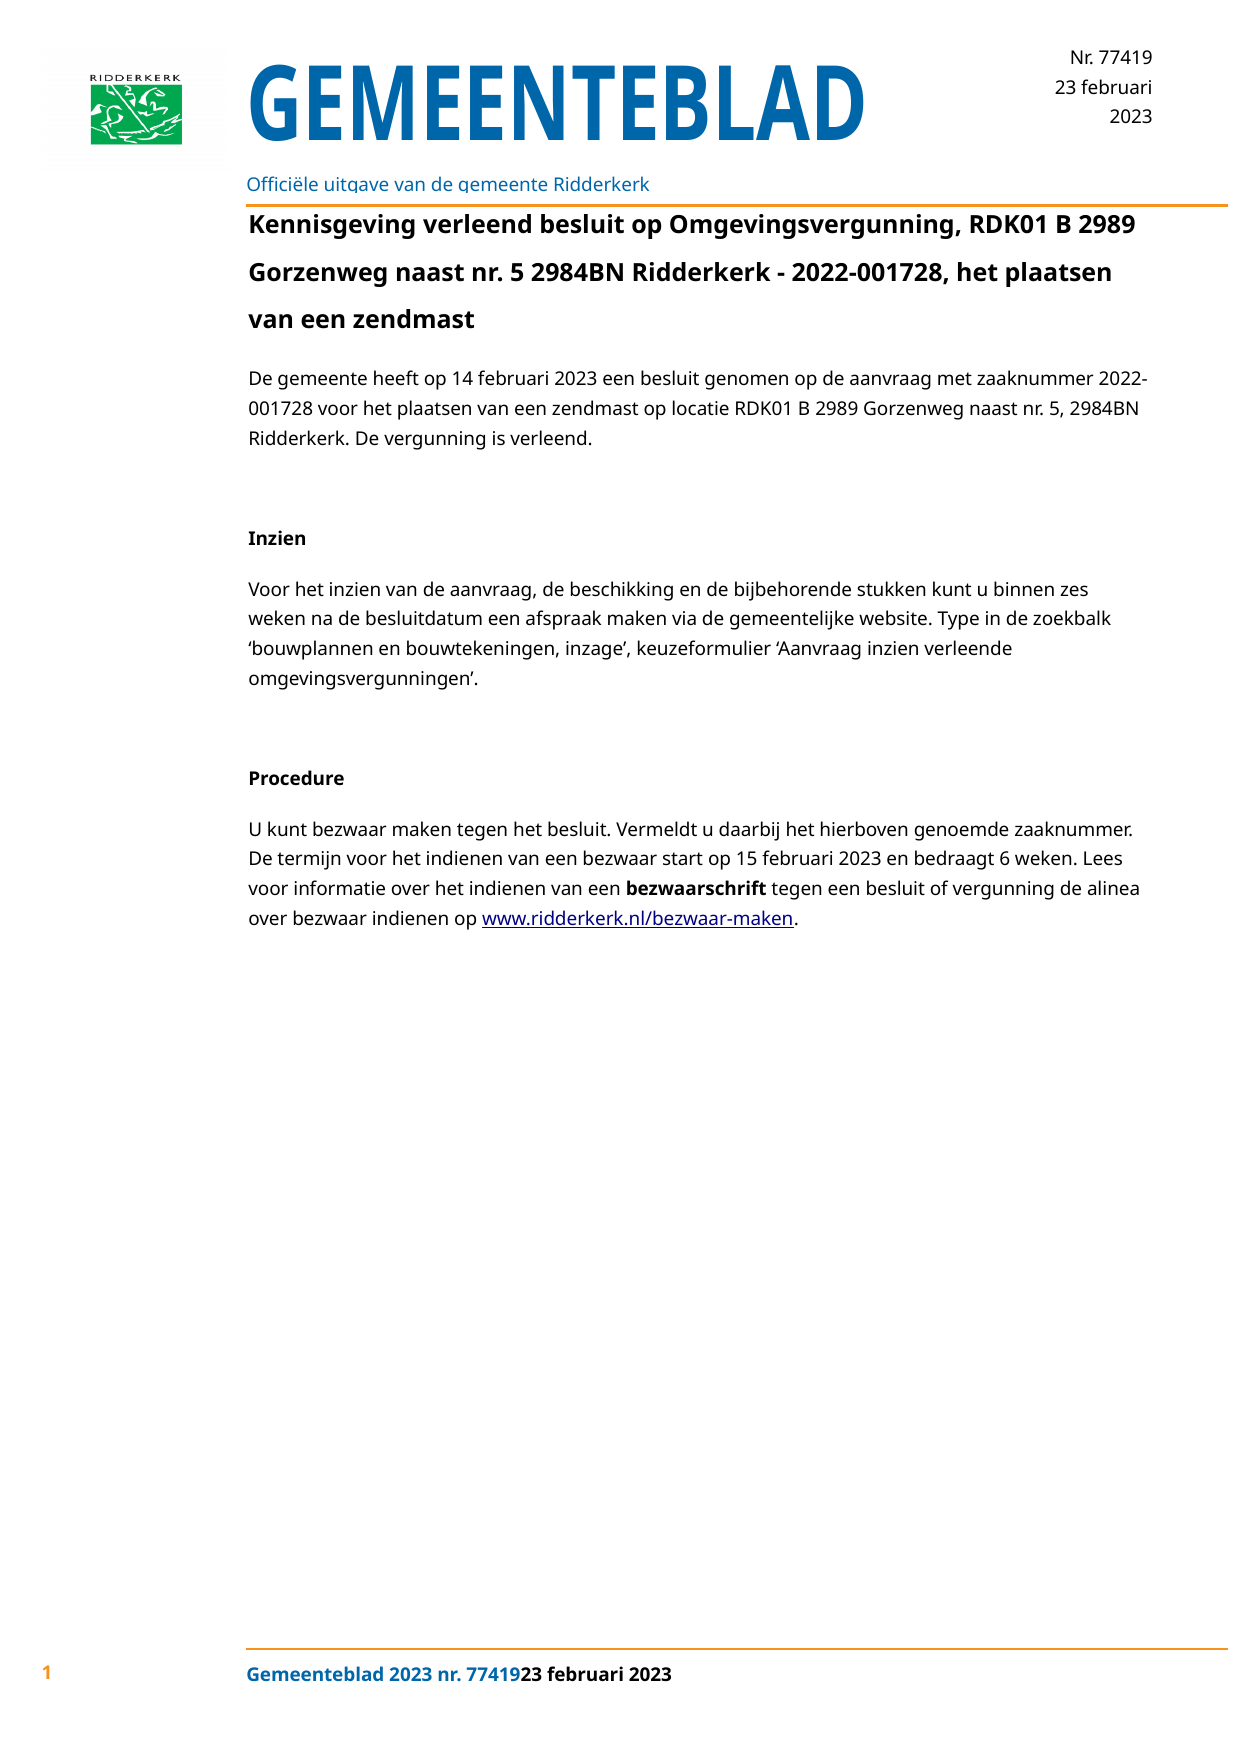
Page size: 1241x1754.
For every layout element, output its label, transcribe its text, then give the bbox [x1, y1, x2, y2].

picture [41, 47, 231, 172]
text Kennisgeving verleend besluit op Omgevingsvergunning, RDK01 B 2989 Gorzenweg naast nr. 5 2984BN Ridderkerk - 2022-001728, het plaatsen van een zendmast [248, 207, 1152, 336]
text De gemeente heeft op 14 februari 2023 een besluit genomen op de aanvraag met zaaknummer 2022-001728 voor het plaatsen van een zendmast op locatie RDK01 B 2989 Gorzenweg naast nr. 5, 2984BN Ridderkerk. De vergunning is verleend. [248, 366, 1152, 450]
text Procedure [248, 766, 1152, 791]
text Voor het inzien van de aanvraag, de beschikking en de bijbehorende stukken kunt u binnen zes weken na de besluitdatum een afspraak maken via de gemeentelijke website. Type in de zoekbalk ‘bouwplannen en bouwtekeningen, inzage’, keuzeformulier ‘Aanvraag inzien verleende omgevingsvergunningen’. [248, 576, 1152, 690]
text U kunt bezwaar maken tegen het besluit. Vermeldt u daarbij het hierboven genoemde zaaknummer. De termijn voor het indienen van een bezwaar start op 15 februari 2023 en bedraagt 6 weken. Lees voor informatie over het indienen van een bezwaarschrift tegen een besluit of vergunning de alinea over bezwaar indienen op www.ridderkerk.nl/bezwaar-maken. [248, 816, 1152, 930]
text Inzien [248, 526, 1152, 551]
